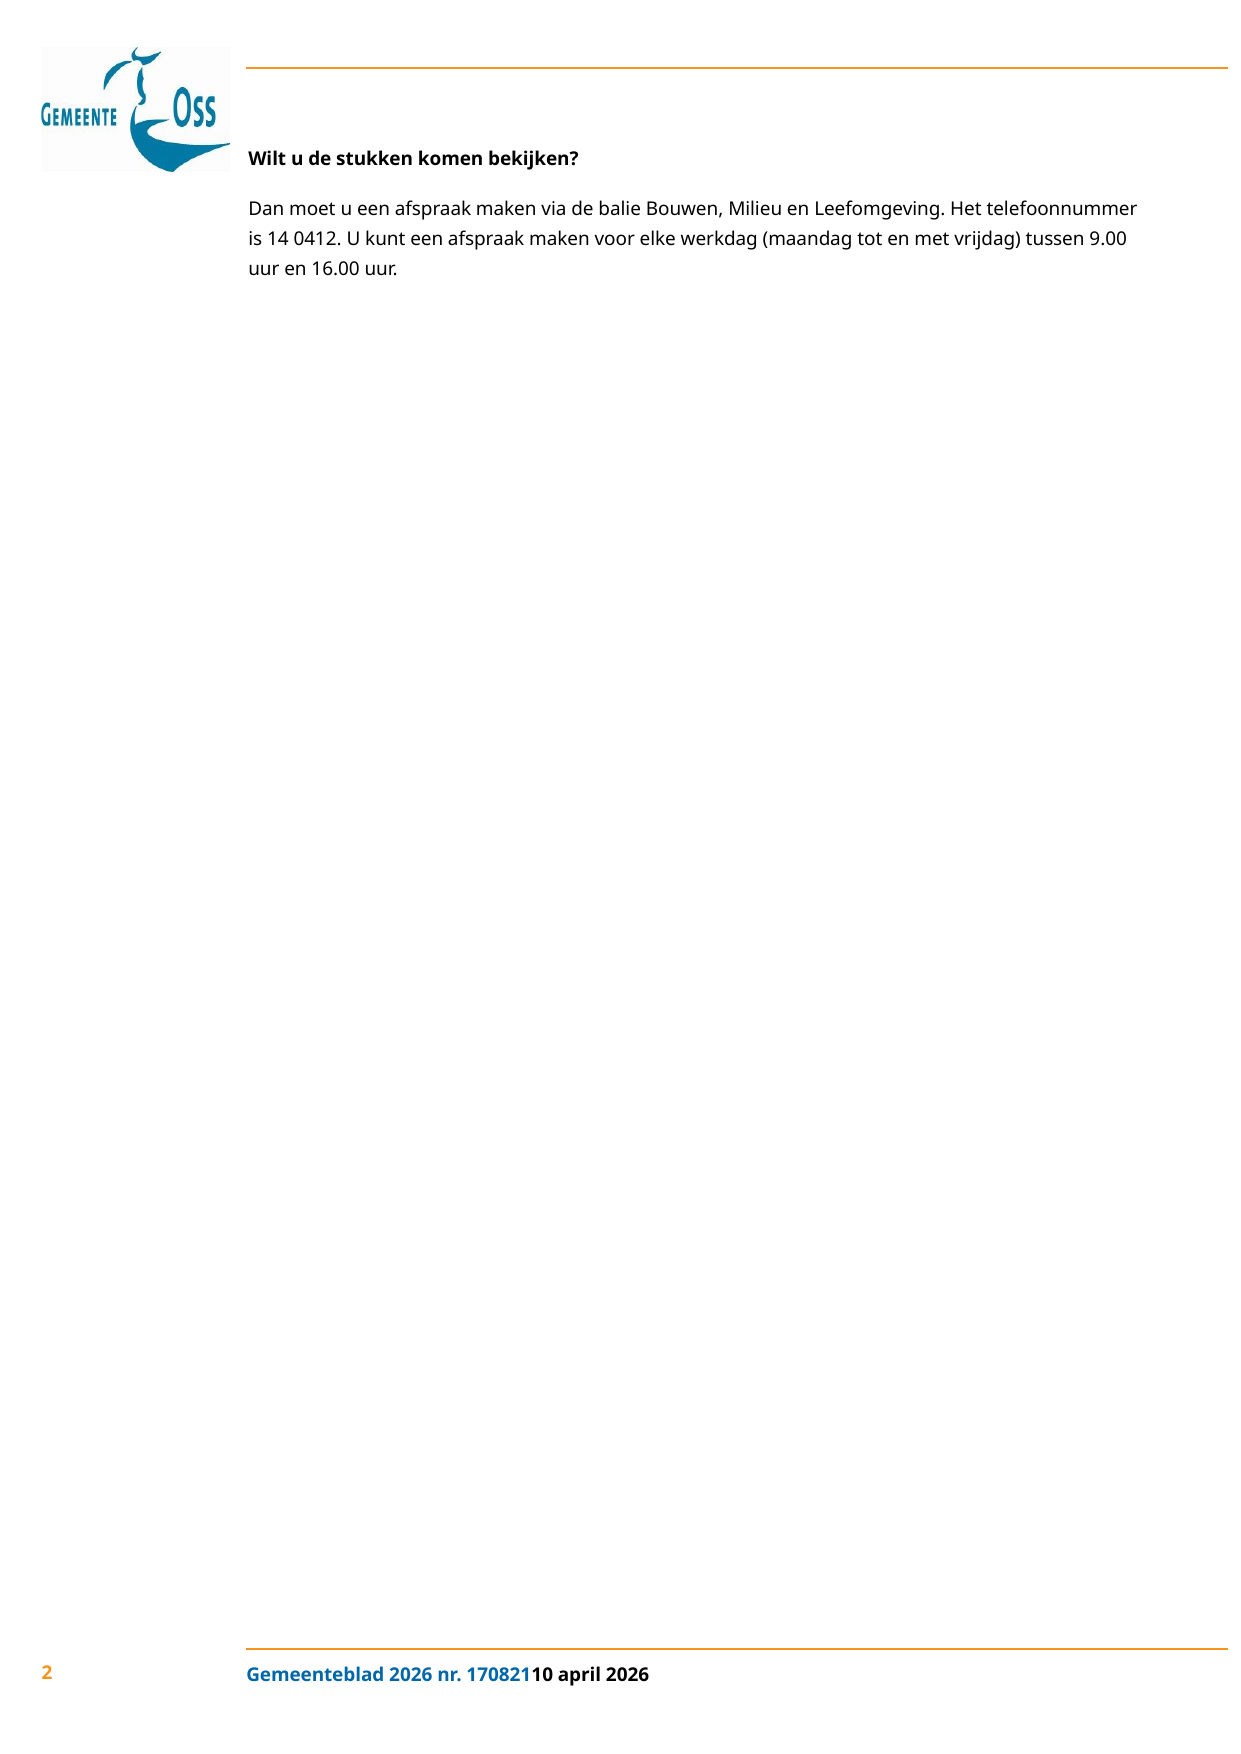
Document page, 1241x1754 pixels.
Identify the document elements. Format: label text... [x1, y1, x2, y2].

picture [41, 47, 231, 172]
text Dan moet u een afspraak maken via de balie Bouwen, Milieu en Leefomgeving. Het telefoonnummer is 14 0412. U kunt een afspraak maken voor elke werkdag (maandag tot en met vrijdag) tussen 9.00 uur en 16.00 uur. [248, 196, 1152, 281]
text Wilt u de stukken komen bekijken? [248, 145, 1152, 171]
